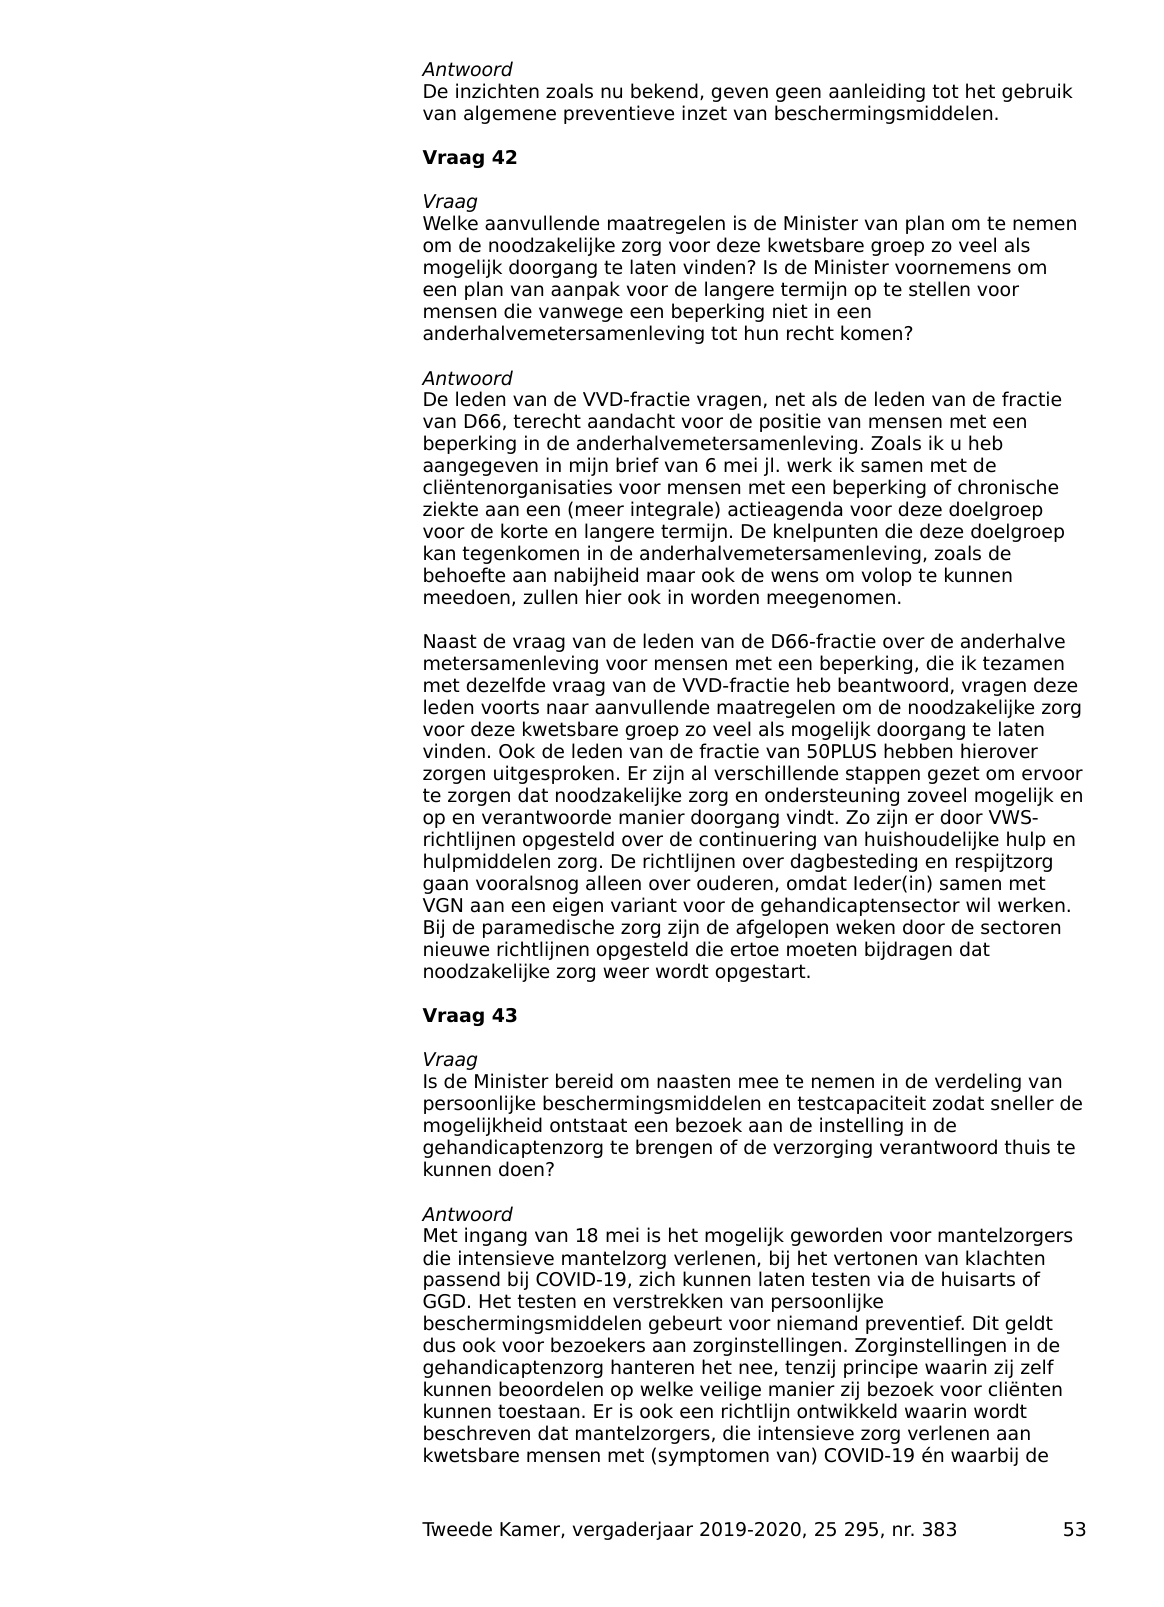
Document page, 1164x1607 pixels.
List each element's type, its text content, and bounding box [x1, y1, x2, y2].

subtitle Vraag 43 [422, 1005, 1087, 1027]
text Met ingang van 18 mei is het mogelijk geworden voor mantelzorgers die intensieve mantelzorg verlenen, bij het vertonen van klachten passend bij COVID-19, zich kunnen laten testen via de huisarts of GGD. Het testen en verstrekken van persoonlijke beschermingsmiddelen gebeurt voor niemand preventief. Dit geldt dus ook voor bezoekers aan zorginstellingen. Zorginstellingen in de gehandicaptenzorg hanteren het nee, tenzij principe waarin zij zelf kunnen beoordelen op welke veilige manier zij bezoek voor cliënten kunnen toestaan. Er is ook een richtlijn ontwikkeld waarin wordt beschreven dat mantelzorgers, die intensieve zorg verlenen aan kwetsbare mensen met (symptomen van) COVID-19 én waarbij de [422, 1225, 1087, 1467]
subtitle Antwoord [422, 367, 1087, 389]
subtitle Vraag 42 [422, 147, 1087, 169]
text Welke aanvullende maatregelen is de Minister van plan om te nemen om de noodzakelijke zorg voor deze kwetsbare groep zo veel als mogelijk doorgang te laten vinden? Is de Minister voornemens om een plan van aanpak voor de langere termijn op te stellen voor mensen die vanwege een beperking niet in een anderhalvemetersamenleving tot hun recht komen? [422, 213, 1087, 345]
text De inzichten zoals nu bekend, geven geen aanleiding tot het gebruik van algemene preventieve inzet van beschermingsmiddelen. [422, 81, 1087, 125]
subtitle Antwoord [422, 59, 1087, 81]
subtitle Vraag [422, 1049, 1087, 1071]
text Naast de vraag van de leden van de D66-fractie over de anderhalve metersamenleving voor mensen met een beperking, die ik tezamen met dezelfde vraag van de VVD-fractie heb beantwoord, vragen deze leden voorts naar aanvullende maatregelen om de noodzakelijke zorg voor deze kwetsbare groep zo veel als mogelijk doorgang te laten vinden. Ook de leden van de fractie van 50PLUS hebben hierover zorgen uitgesproken. Er zijn al verschillende stappen gezet om ervoor te zorgen dat noodzakelijke zorg en ondersteuning zoveel mogelijk en op en verantwoorde manier doorgang vindt. Zo zijn er door VWS-richtlijnen opgesteld over de continuering van huishoudelijke hulp en hulpmiddelen zorg. De richtlijnen over dagbesteding en respijtzorg gaan vooralsnog alleen over ouderen, omdat Ieder(in) samen met VGN aan een eigen variant voor de gehandicaptensector wil werken. Bij de paramedische zorg zijn de afgelopen weken door de sectoren nieuwe richtlijnen opgesteld die ertoe moeten bijdragen dat noodzakelijke zorg weer wordt opgestart. [422, 631, 1087, 983]
subtitle Antwoord [422, 1203, 1087, 1225]
subtitle Vraag [422, 191, 1087, 213]
text De leden van de VVD-fractie vragen, net als de leden van de fractie van D66, terecht aandacht voor de positie van mensen met een beperking in de anderhalvemetersamenleving. Zoals ik u heb aangegeven in mijn brief van 6 mei jl. werk ik samen met de cliëntenorganisaties voor mensen met een beperking of chronische ziekte aan een (meer integrale) actieagenda voor deze doelgroep voor de korte en langere termijn. De knelpunten die deze doelgroep kan tegenkomen in de anderhalvemetersamenleving, zoals de behoefte aan nabijheid maar ook de wens om volop te kunnen meedoen, zullen hier ook in worden meegenomen. [422, 389, 1087, 609]
text Is de Minister bereid om naasten mee te nemen in de verdeling van persoonlijke beschermingsmiddelen en testcapaciteit zodat sneller de mogelijkheid ontstaat een bezoek aan de instelling in de gehandicaptenzorg te brengen of de verzorging verantwoord thuis te kunnen doen? [422, 1071, 1087, 1181]
